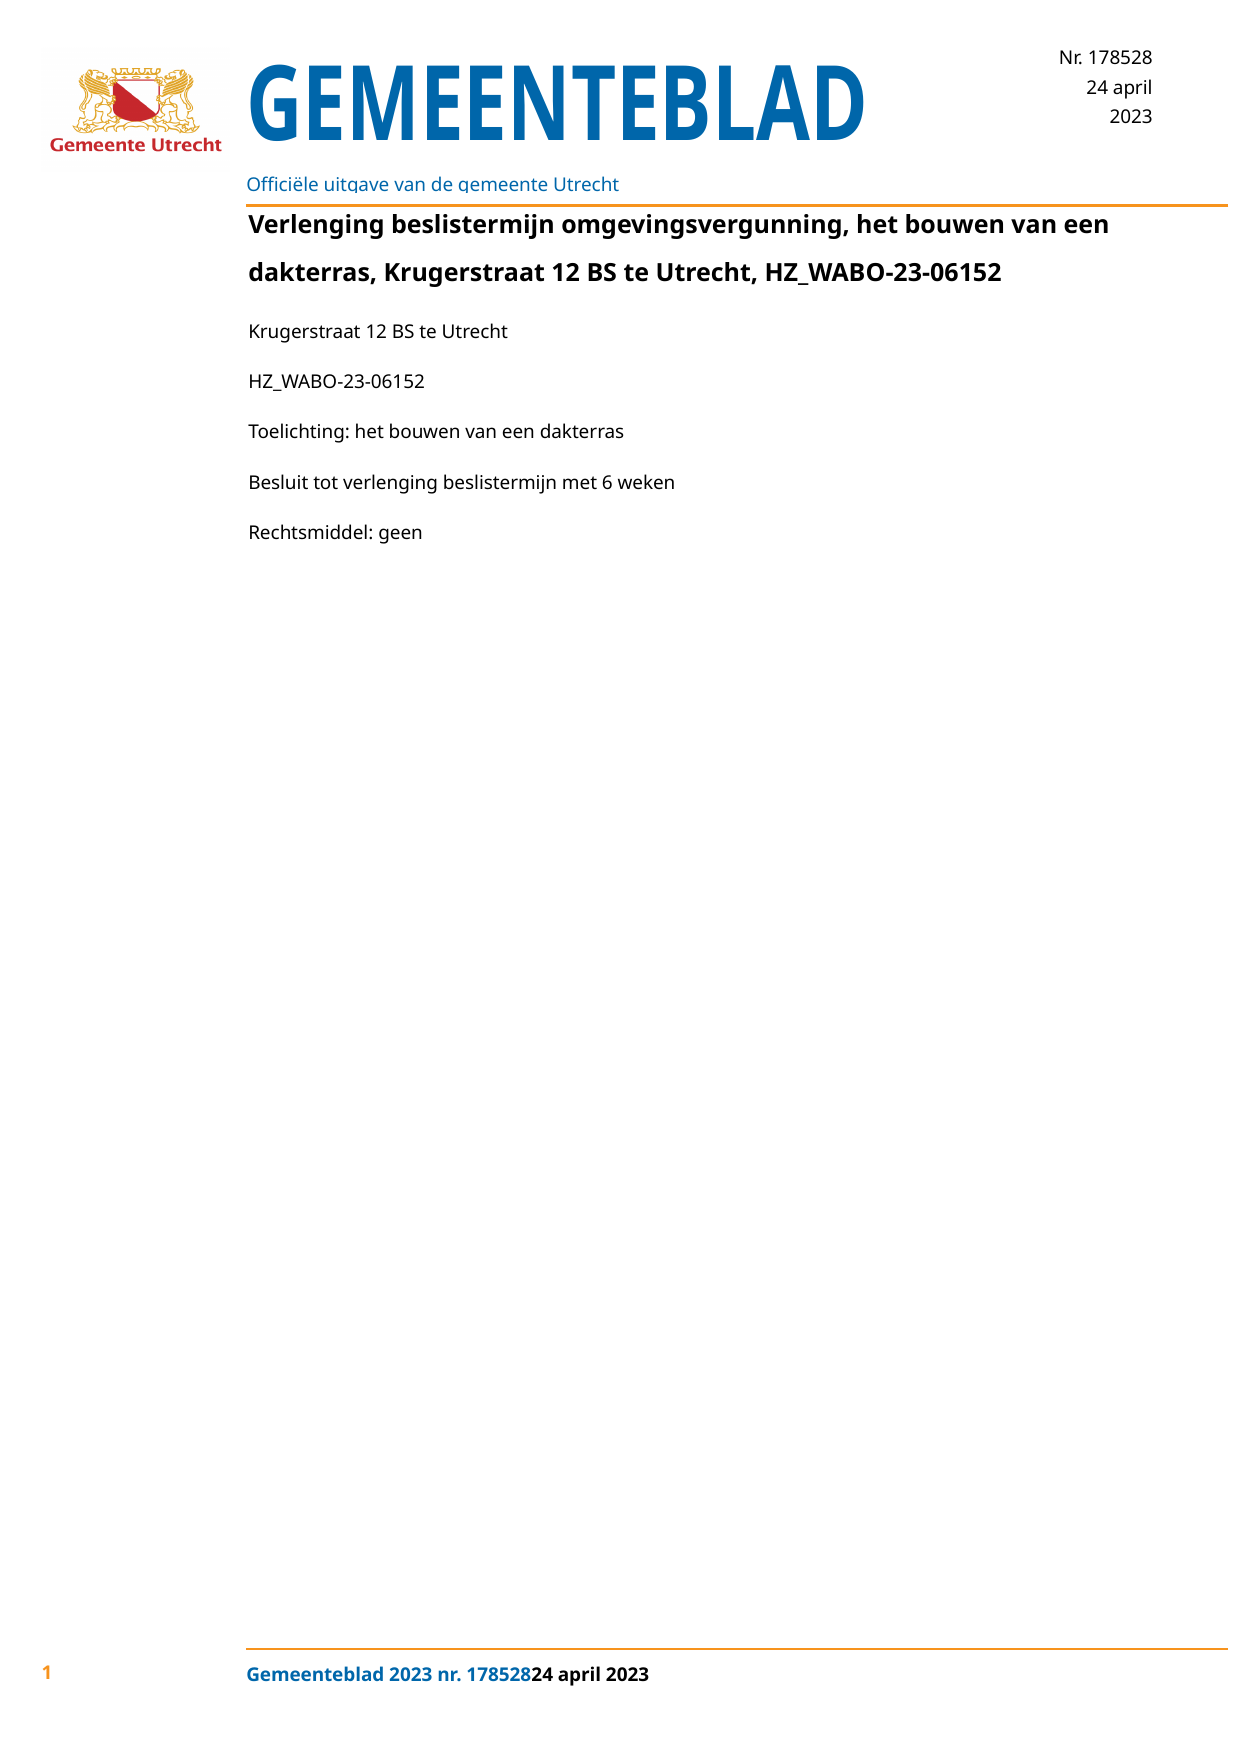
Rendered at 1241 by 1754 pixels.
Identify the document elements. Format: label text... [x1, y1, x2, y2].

text Besluit tot verlenging beslistermijn met 6 weken [248, 469, 1152, 495]
text Krugerstraat 12 BS te Utrecht [248, 318, 1152, 344]
text Verlenging beslistermijn omgevingsvergunning, het bouwen van een dakterras, Krugerstraat 12 BS te Utrecht, HZ_WABO-23-06152 [248, 207, 1152, 288]
text Rechtsmiddel: geen [248, 519, 1152, 545]
text HZ_WABO-23-06152 [248, 368, 1152, 394]
picture [41, 47, 231, 172]
text Toelichting: het bouwen van een dakterras [248, 419, 1152, 444]
